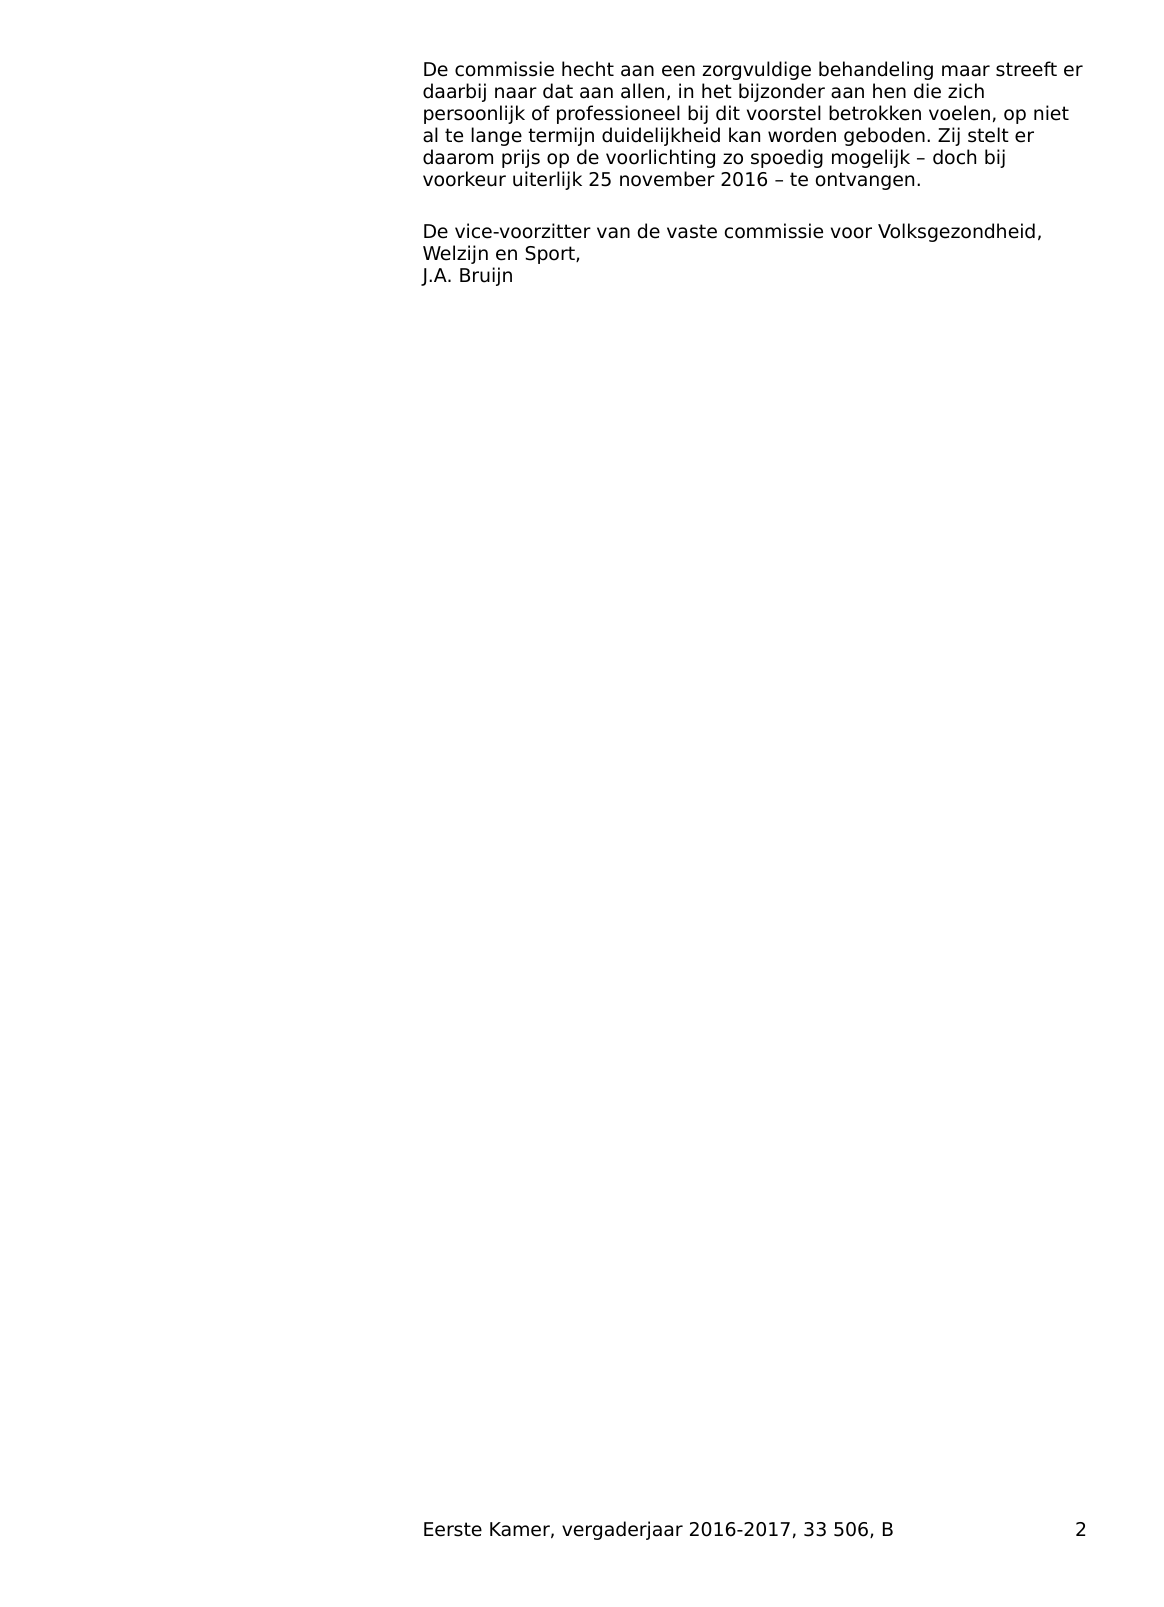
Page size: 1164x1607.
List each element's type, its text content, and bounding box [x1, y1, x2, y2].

text De commissie hecht aan een zorgvuldige behandeling maar streeft er daarbij naar dat aan allen, in het bijzonder aan hen die zich persoonlijk of professioneel bij dit voorstel betrokken voelen, op niet al te lange termijn duidelijkheid kan worden geboden. Zij stelt er daarom prijs op de voorlichting zo spoedig mogelijk – doch bij voorkeur uiterlijk 25 november 2016 – te ontvangen. [422, 59, 1087, 191]
text De vice-voorzitter van de vaste commissie voor Volksgezondheid, Welzijn en Sport, J.A. Bruijn [422, 221, 1087, 287]
